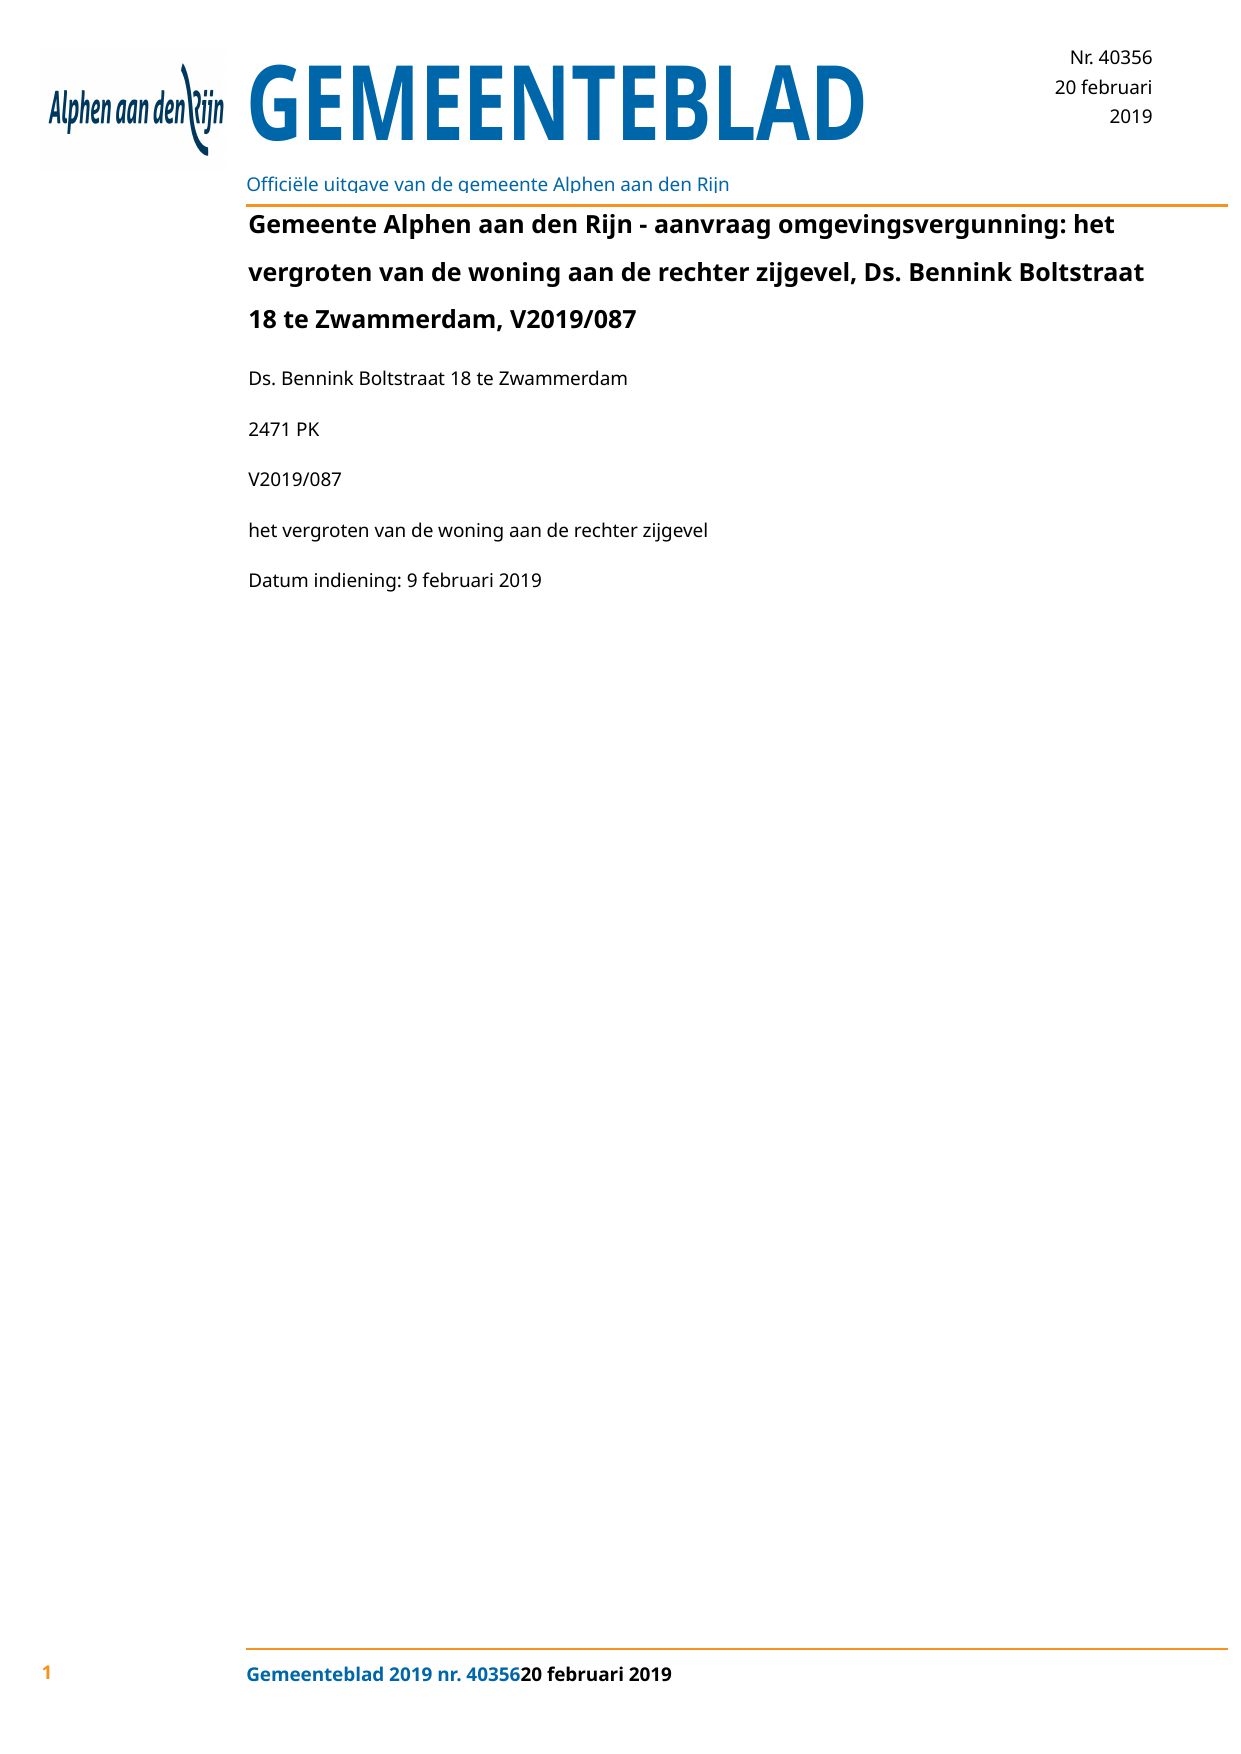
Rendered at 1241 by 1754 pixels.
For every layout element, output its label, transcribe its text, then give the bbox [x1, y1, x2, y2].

text Datum indiening: 9 februari 2019 [248, 567, 1152, 593]
text 2471 PK [248, 416, 1152, 442]
text V2019/087 [248, 466, 1152, 492]
picture [41, 47, 231, 172]
text Ds. Bennink Boltstraat 18 te Zwammerdam [248, 366, 1152, 391]
text het vergroten van de woning aan de rechter zijgevel [248, 517, 1152, 542]
text Gemeente Alphen aan den Rijn - aanvraag omgevingsvergunning: het vergroten van de woning aan de rechter zijgevel, Ds. Bennink Boltstraat 18 te Zwammerdam, V2019/087 [248, 207, 1152, 336]
